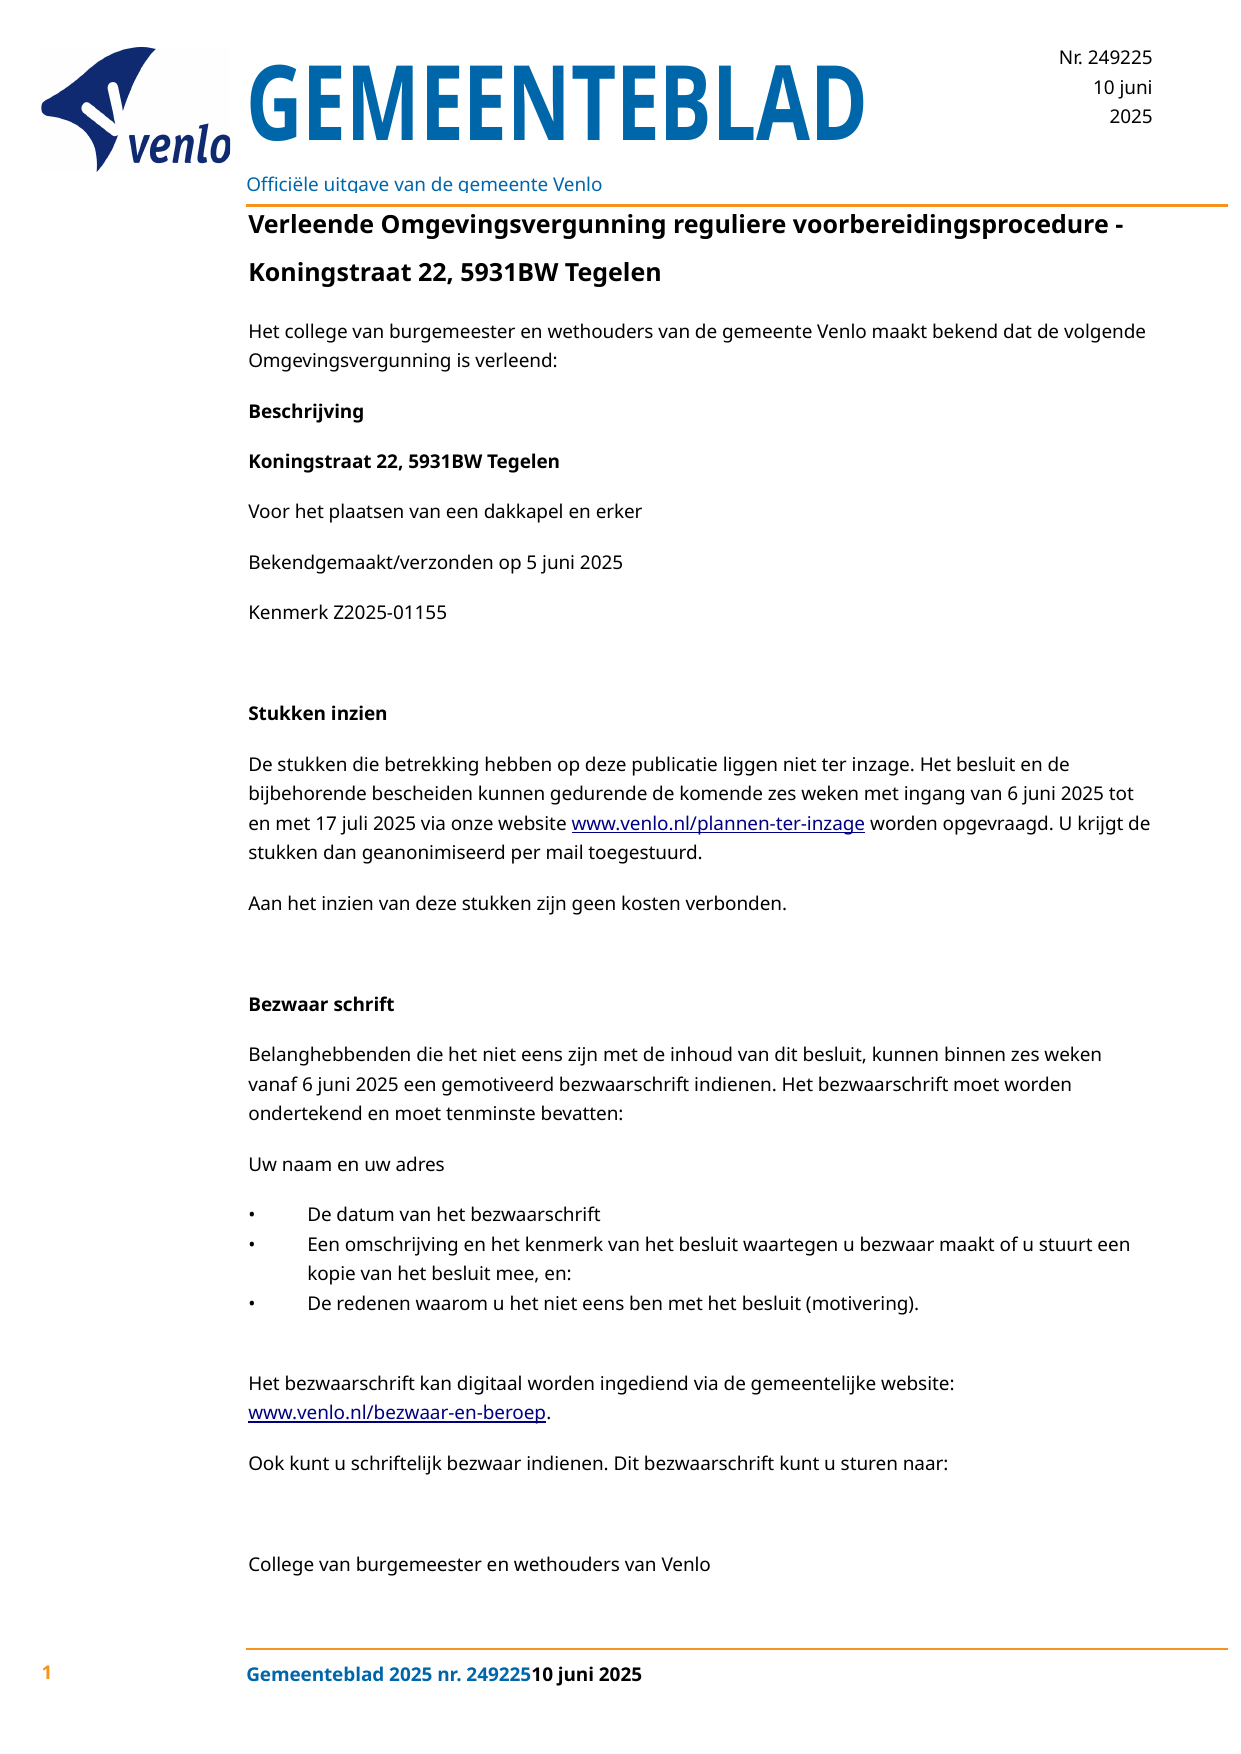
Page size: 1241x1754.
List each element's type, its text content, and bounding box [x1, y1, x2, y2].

text Kenmerk Z2025-01155 [248, 599, 1152, 625]
text Bekendgemaakt/verzonden op 5 juni 2025 [248, 549, 1152, 575]
picture [41, 47, 231, 172]
list Een omschrijving en het kenmerk van het besluit waartegen u bezwaar maakt of u stuurt een kopie van het besluit mee, en: [248, 1231, 1152, 1286]
text De stukken die betrekking hebben op deze publicatie liggen niet ter inzage. Het besluit en de bijbehorende bescheiden kunnen gedurende de komende zes weken met ingang van 6 juni 2025 tot en met 17 juli 2025 via onze website www.venlo.nl/plannen-ter-inzage worden opgevraagd. U krijgt de stukken dan geanonimiseerd per mail toegestuurd. [248, 751, 1152, 865]
list De datum van het bezwaarschrift [248, 1201, 1152, 1227]
text Bezwaar schrift [248, 991, 1152, 1017]
text Stukken inzien [248, 700, 1152, 726]
list De redenen waarom u het niet eens ben met het besluit (motivering). [248, 1290, 1152, 1316]
text Ook kunt u schriftelijk bezwaar indienen. Dit bezwaarschrift kunt u sturen naar: [248, 1450, 1152, 1476]
text Aan het inzien van deze stukken zijn geen kosten verbonden. [248, 890, 1152, 916]
text Beschrijving [248, 398, 1152, 424]
text Het bezwaarschrift kan digitaal worden ingediend via de gemeentelijke website: www.venlo.nl/bezwaar-en-beroep. [248, 1370, 1152, 1425]
text Belanghebbenden die het niet eens zijn met de inhoud van dit besluit, kunnen binnen zes weken vanaf 6 juni 2025 een gemotiveerd bezwaarschrift indienen. Het bezwaarschrift moet worden ondertekend en moet tenminste bevatten: [248, 1041, 1152, 1126]
text Koningstraat 22, 5931BW Tegelen [248, 448, 1152, 474]
text Voor het plaatsen van een dakkapel en erker [248, 499, 1152, 524]
text Het college van burgemeester en wethouders van de gemeente Venlo maakt bekend dat de volgende Omgevingsvergunning is verleend: [248, 318, 1152, 373]
text College van burgemeester en wethouders van Venlo [248, 1551, 1152, 1577]
text Verleende Omgevingsvergunning reguliere voorbereidingsprocedure - Koningstraat 22, 5931BW Tegelen [248, 207, 1152, 288]
text Uw naam en uw adres [248, 1151, 1152, 1177]
